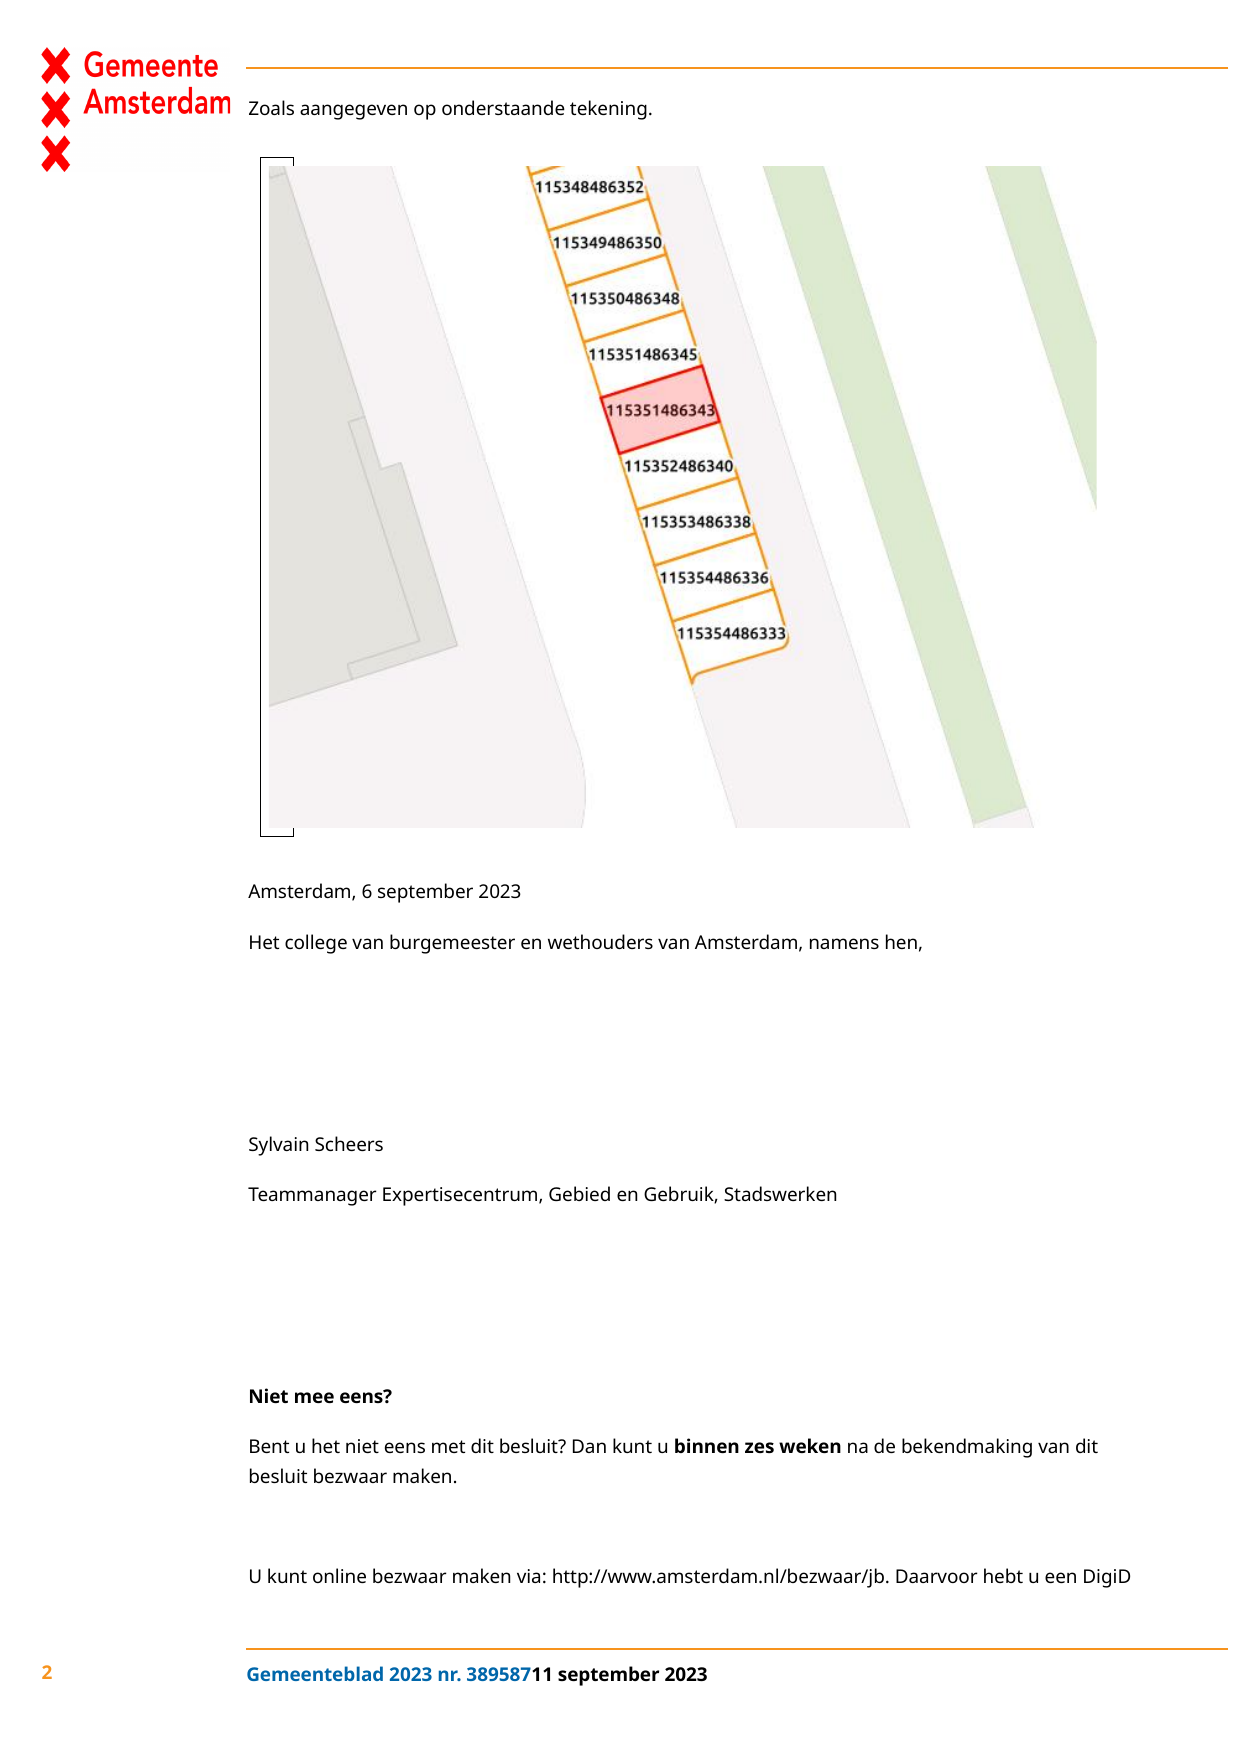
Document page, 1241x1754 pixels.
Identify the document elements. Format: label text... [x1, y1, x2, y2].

text Bent u het niet eens met dit besluit? Dan kunt u binnen zes weken na de bekendmaking van dit besluit bezwaar maken. [248, 1433, 1152, 1488]
text Het college van burgemeester en wethouders van Amsterdam, namens hen, [248, 929, 1152, 955]
picture [268, 166, 1097, 828]
text Sylvain Scheers [248, 1131, 1152, 1156]
text U kunt online bezwaar maken via: http://www.amsterdam.nl/bezwaar/jb. Daarvoor hebt u een DigiD [248, 1564, 1152, 1589]
text Zoals aangegeven op onderstaande tekening. [248, 95, 1152, 121]
text Amsterdam, 6 september 2023 [248, 879, 1152, 904]
picture [41, 47, 231, 172]
text Niet mee eens? [248, 1383, 1152, 1408]
text Teammanager Expertisecentrum, Gebied en Gebruik, Stadswerken [248, 1181, 1152, 1207]
